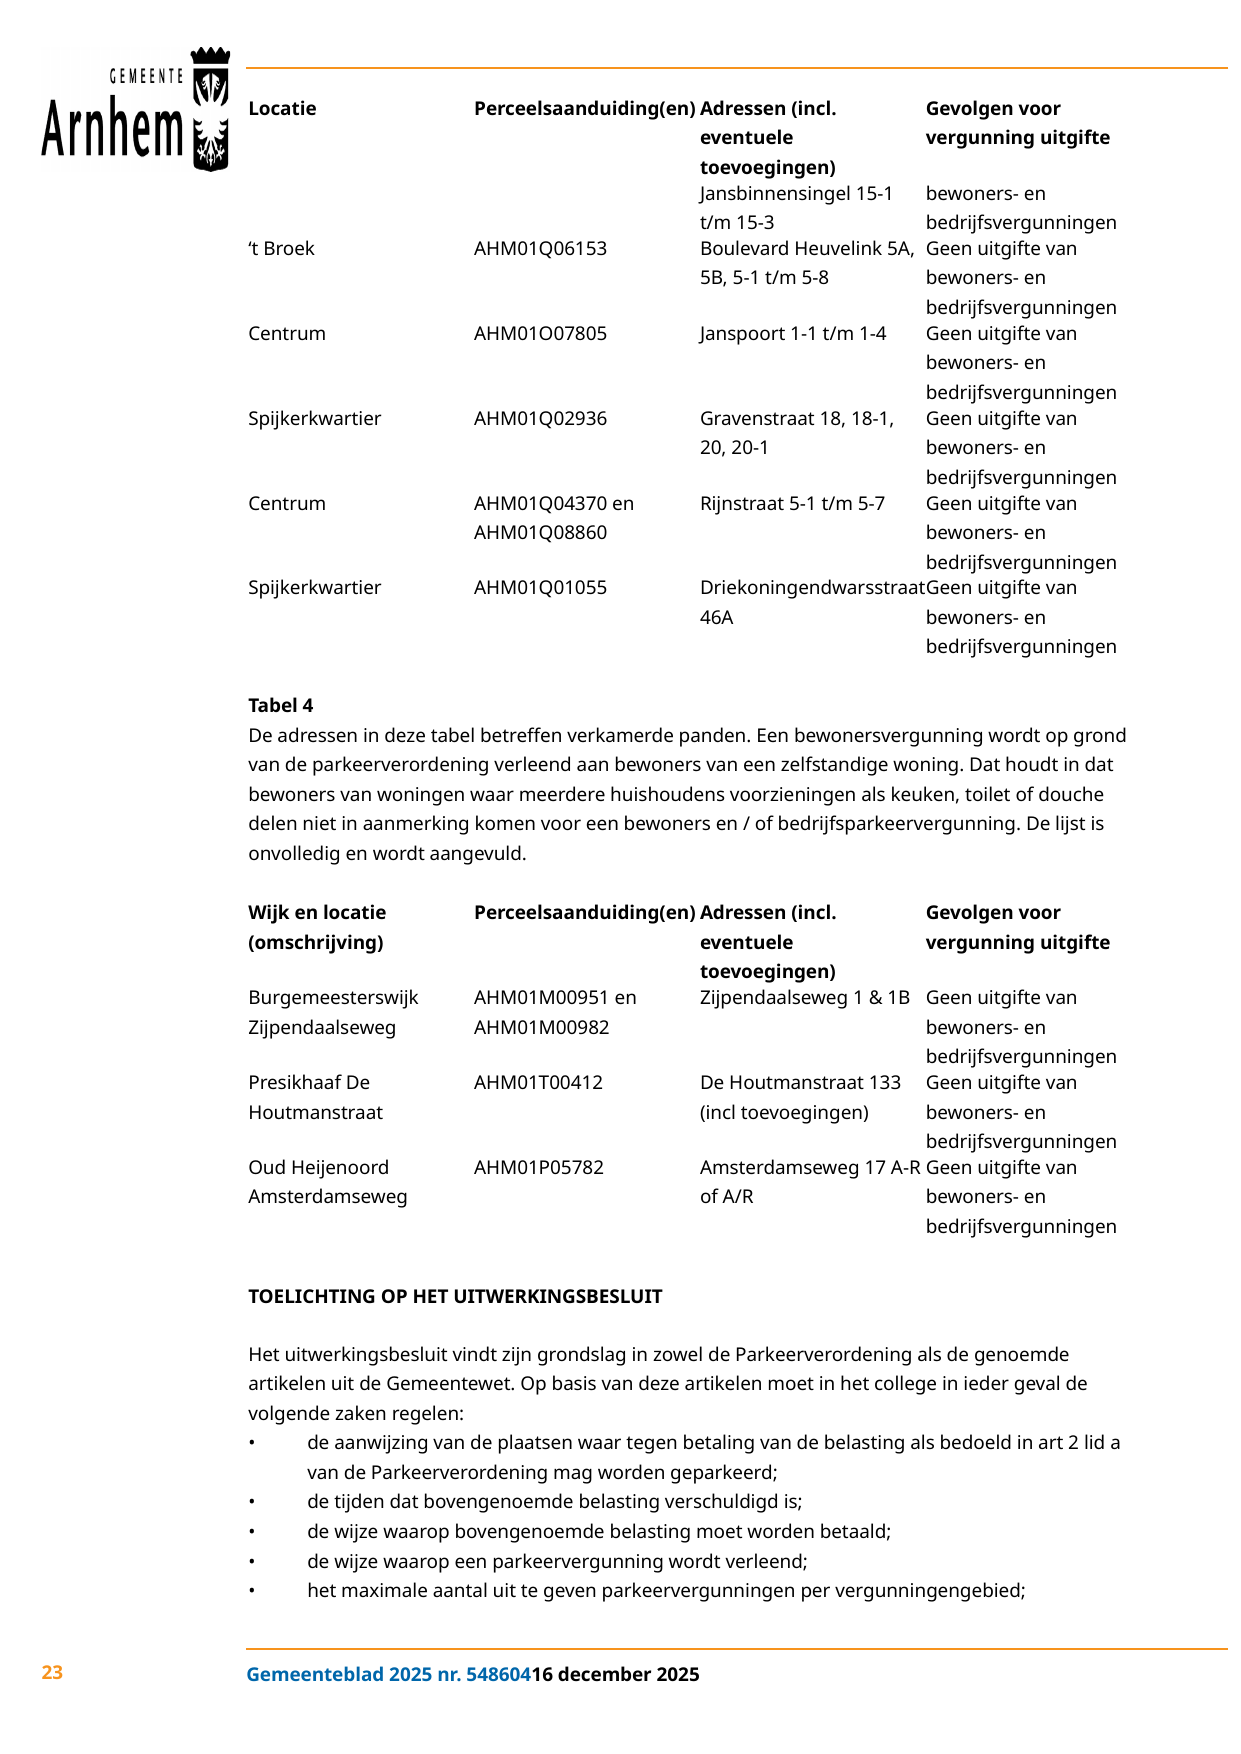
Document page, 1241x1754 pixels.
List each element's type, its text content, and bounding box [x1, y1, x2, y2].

table_cell ‘t Broek [248, 235, 474, 320]
table_cell Driekoningendwarsstraat 46A [700, 575, 926, 659]
table_cell AHM01M00951 en AHM01M00982 [474, 984, 700, 1069]
table_cell Geen uitgifte van bewoners- en bedrijfsvergunningen [926, 490, 1152, 574]
list de wijze waarop bovengenoemde belasting moet worden betaald; [248, 1518, 1152, 1544]
table_cell Burgemeesterswijk Zijpendaalseweg [248, 984, 474, 1069]
table_cell AHM01O07805 [474, 320, 700, 405]
table_cell [248, 180, 474, 235]
list de wijze waarop een parkeervergunning wordt verleend; [248, 1548, 1152, 1573]
text Het uitwerkingsbesluit vindt zijn grondslag in zowel de Parkeerverordening als de genoemde artikelen uit de Gemeentewet. Op basis van deze artikelen moet in het college in ieder geval de volgende zaken regelen: [248, 1341, 1152, 1426]
table_cell Spijkerkwartier [248, 405, 474, 490]
table_cell AHM01Q02936 [474, 405, 700, 490]
table_cell De Houtmanstraat 133 (incl toevoegingen) [700, 1069, 926, 1154]
table_header Adressen (incl. eventuele toevoegingen) [700, 95, 926, 180]
table_cell Zijpendaalseweg 1 & 1B [700, 984, 926, 1069]
table_cell Geen uitgifte van bewoners- en bedrijfsvergunningen [926, 405, 1152, 490]
table_cell AHM01Q01055 [474, 575, 700, 659]
table_cell AHM01P05782 [474, 1154, 700, 1239]
table_cell AHM01Q06153 [474, 235, 700, 320]
text TOELICHTING OP HET UITWERKINGSBESLUIT [248, 1272, 1152, 1312]
table_cell Geen uitgifte van bewoners- en bedrijfsvergunningen [926, 1154, 1152, 1239]
table_cell Geen uitgifte van bewoners- en bedrijfsvergunningen [926, 984, 1152, 1069]
table_cell Presikhaaf De Houtmanstraat [248, 1069, 474, 1154]
table_header Gevolgen voor vergunning uitgifte [926, 900, 1152, 984]
table_header Perceelsaanduiding(en) [474, 95, 700, 180]
list de aanwijzing van de plaatsen waar tegen betaling van de belasting als bedoeld in art 2 lid a van de Parkeerverordening mag worden geparkeerd; [248, 1429, 1152, 1485]
table_cell Centrum [248, 320, 474, 405]
table_cell Rijnstraat 5-1 t/m 5-7 [700, 490, 926, 574]
table_cell Geen uitgifte van bewoners- en bedrijfsvergunningen [926, 1069, 1152, 1154]
list het maximale aantal uit te geven parkeervergunningen per vergunningengebied; [248, 1577, 1152, 1603]
table_cell Boulevard Heuvelink 5A, 5B, 5-1 t/m 5-8 [700, 235, 926, 320]
table_cell Janspoort 1-1 t/m 1-4 [700, 320, 926, 405]
table_header Gevolgen voor vergunning uitgifte [926, 95, 1152, 180]
table_cell AHM01T00412 [474, 1069, 700, 1154]
table_cell Amsterdamseweg 17 A-R of A/R [700, 1154, 926, 1239]
table_header Adressen (incl. eventuele toevoegingen) [700, 900, 926, 984]
table_cell Gravenstraat 18, 18-1, 20, 20-1 [700, 405, 926, 490]
table_cell Oud Heijenoord Amsterdamseweg [248, 1154, 474, 1239]
picture [41, 47, 231, 172]
table_cell AHM01Q04370 en AHM01Q08860 [474, 490, 700, 574]
table_header Perceelsaanduiding(en) [474, 900, 700, 984]
list de tijden dat bovengenoemde belasting verschuldigd is; [248, 1489, 1152, 1514]
table_header Locatie [248, 95, 474, 180]
text De adressen in deze tabel betreffen verkamerde panden. Een bewonersvergunning wordt op grond van de parkeerverordening verleend aan bewoners van een zelfstandige woning. Dat houdt in dat bewoners van woningen waar meerdere huishoudens voorzieningen als keuken, toilet of douche delen niet in aanmerking komen voor een bewoners en / of bedrijfsparkeervergunning. De lijst is onvolledig en wordt aangevuld. [248, 722, 1152, 866]
table_cell bewoners- en bedrijfsvergunningen [926, 180, 1152, 235]
text Tabel 4 [248, 692, 1152, 718]
table_cell Jansbinnensingel 15-1 t/m 15-3 [700, 180, 926, 235]
table_cell Geen uitgifte van bewoners- en bedrijfsvergunningen [926, 575, 1152, 659]
table_cell Centrum [248, 490, 474, 574]
table_header Wijk en locatie (omschrijving) [248, 900, 474, 984]
table_cell Geen uitgifte van bewoners- en bedrijfsvergunningen [926, 235, 1152, 320]
table_cell [474, 180, 700, 235]
table_cell Spijkerkwartier [248, 575, 474, 659]
table_cell Geen uitgifte van bewoners- en bedrijfsvergunningen [926, 320, 1152, 405]
